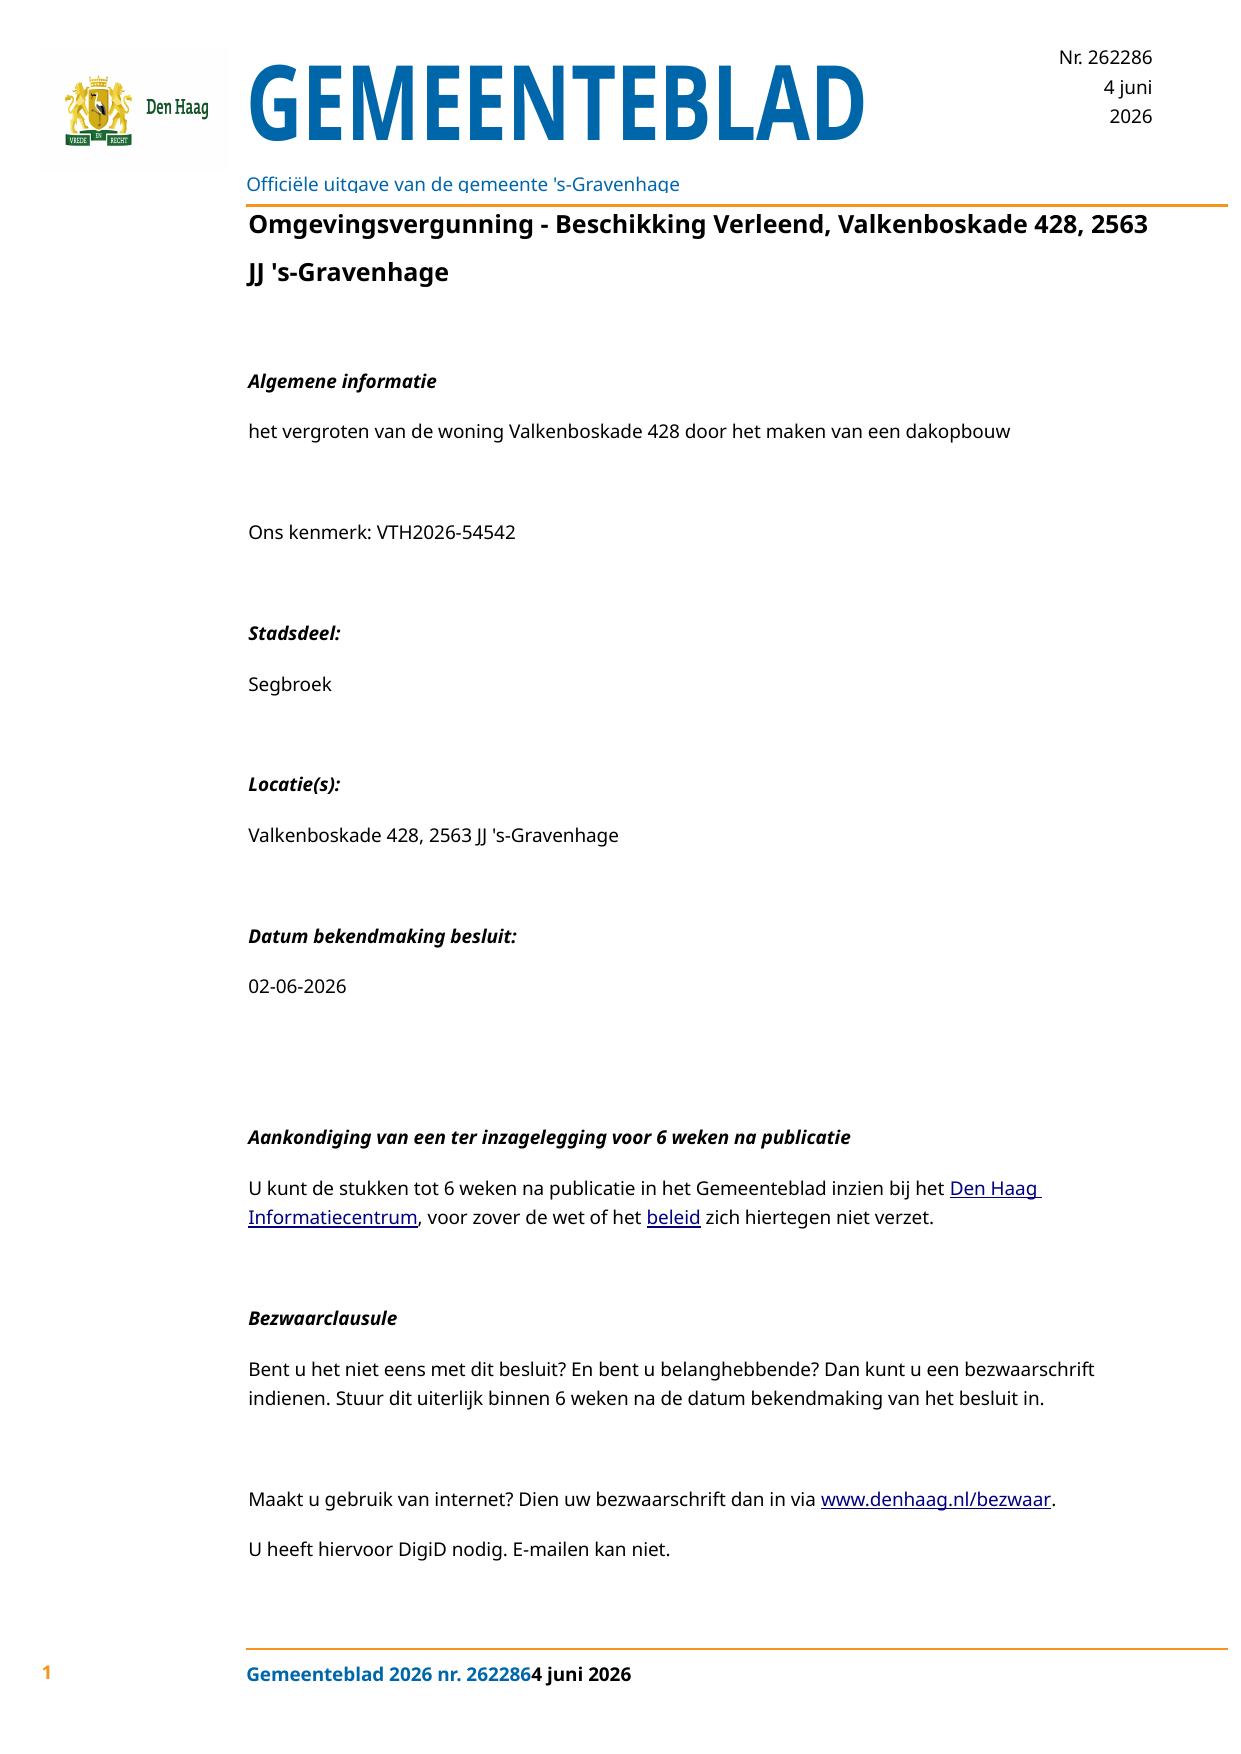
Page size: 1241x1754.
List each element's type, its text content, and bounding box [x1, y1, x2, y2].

text Bezwaarclausule [248, 1305, 1152, 1331]
text U kunt de stukken tot 6 weken na publicatie in het Gemeenteblad inzien bij het Den Haag Informatiecentrum, voor zover de wet of het beleid zich hiertegen niet verzet. [248, 1175, 1152, 1230]
text Ons kenmerk: VTH2026-54542 [248, 519, 1152, 545]
text 02-06-2026 [248, 973, 1152, 999]
picture [41, 47, 231, 172]
text Algemene informatie [248, 368, 1152, 394]
text U heeft hiervoor DigiD nodig. E-mailen kan niet. [248, 1537, 1152, 1562]
text Maakt u gebruik van internet? Dien uw bezwaarschrift dan in via www.denhaag.nl/bezwaar. [248, 1486, 1152, 1512]
text Datum bekendmaking besluit: [248, 923, 1152, 949]
text Bent u het niet eens met dit besluit? En bent u belanghebbende? Dan kunt u een bezwaarschrift indienen. Stuur dit uiterlijk binnen 6 weken na de datum bekendmaking van het besluit in. [248, 1356, 1152, 1411]
text Segbroek [248, 671, 1152, 697]
text Aankondiging van een ter inzagelegging voor 6 weken na publicatie [248, 1124, 1152, 1150]
text Stadsdeel: [248, 620, 1152, 646]
text Omgevingsvergunning - Beschikking Verleend, Valkenboskade 428, 2563 JJ 's-Gravenhage [248, 207, 1152, 288]
text Locatie(s): [248, 772, 1152, 797]
text het vergroten van de woning Valkenboskade 428 door het maken van een dakopbouw [248, 419, 1152, 444]
text Valkenboskade 428, 2563 JJ 's-Gravenhage [248, 822, 1152, 848]
